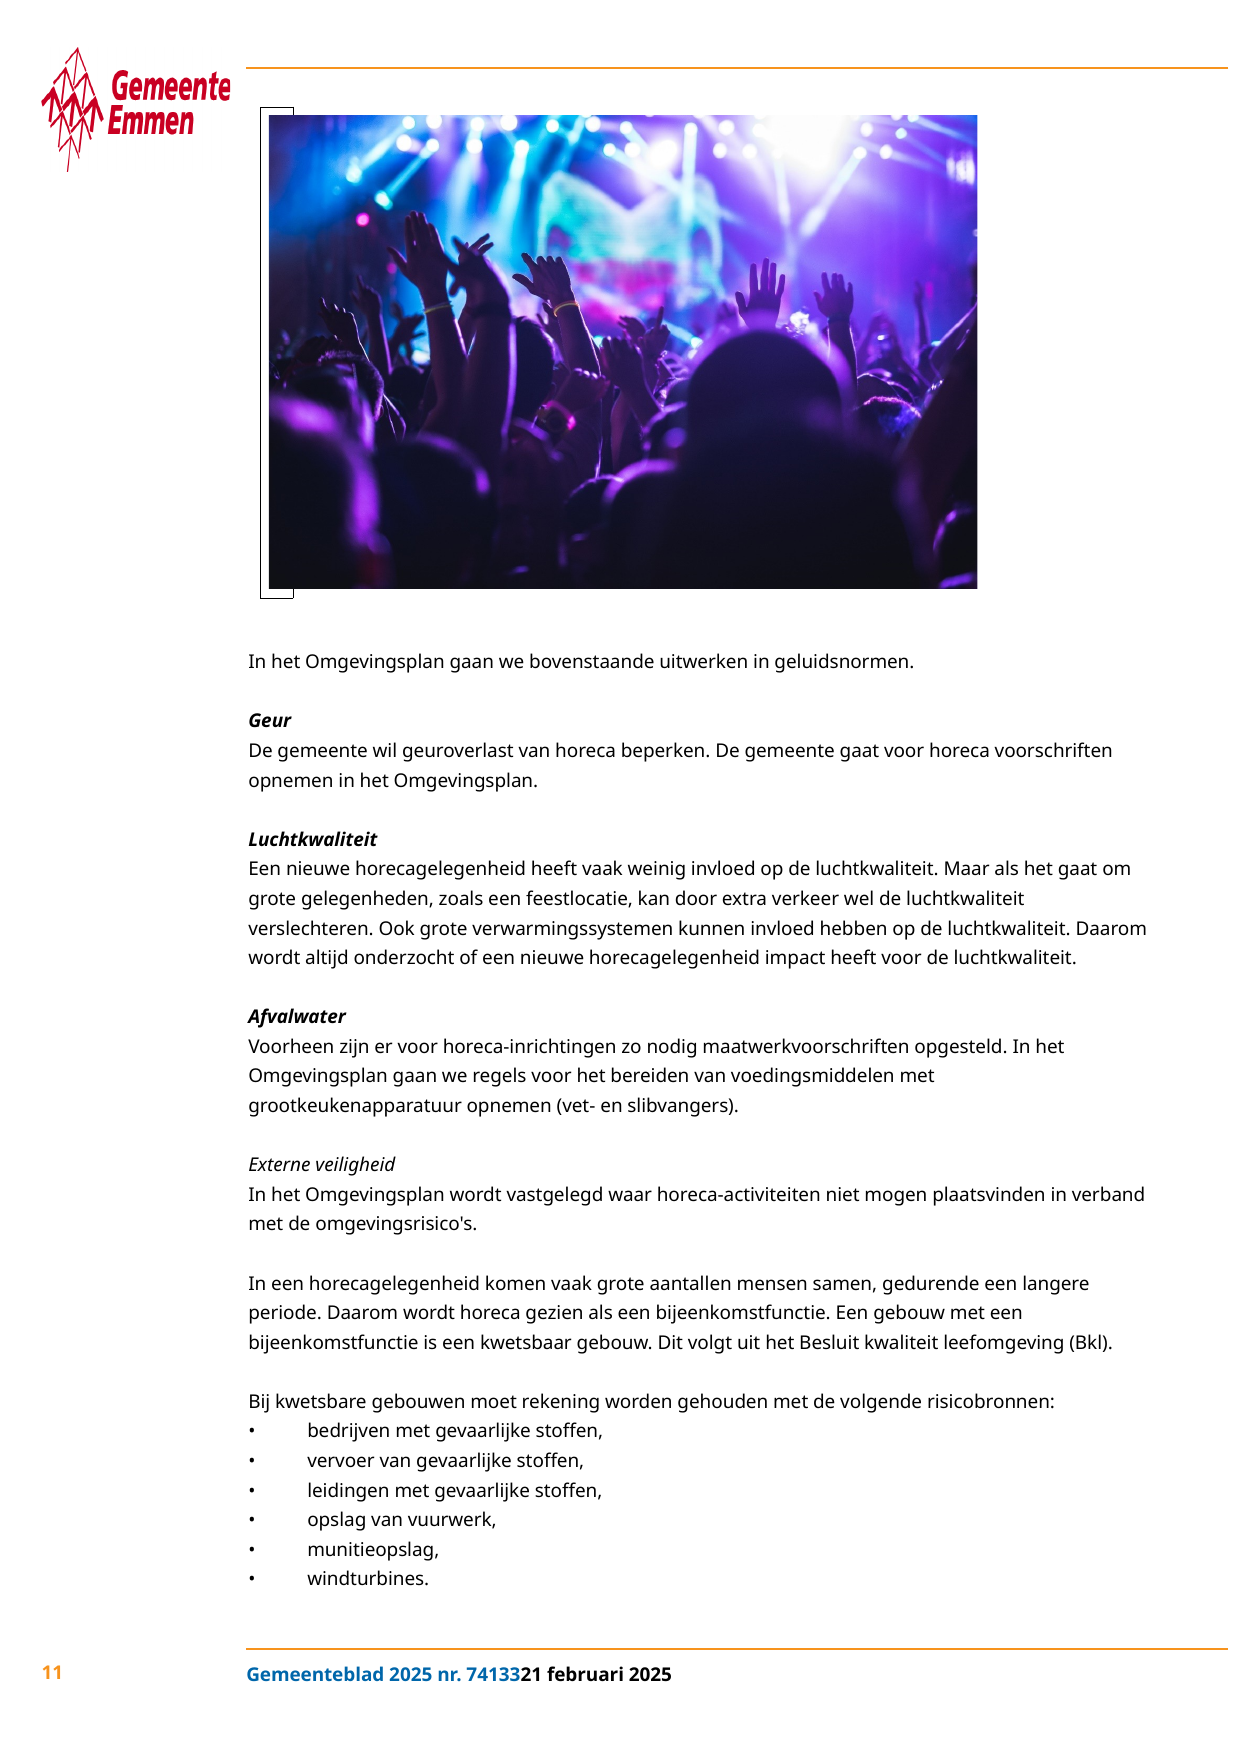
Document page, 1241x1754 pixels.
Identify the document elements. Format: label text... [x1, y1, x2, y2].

text Externe veiligheid [248, 1151, 1152, 1177]
text In een horecagelegenheid komen vaak grote aantallen mensen samen, gedurende een langere periode. Daarom wordt horeca gezien als een bijeenkomstfunctie. Een gebouw met een bijeenkomstfunctie is een kwetsbaar gebouw. Dit volgt uit het Besluit kwaliteit leefomgeving (Bkl). [248, 1270, 1152, 1355]
list bedrijven met gevaarlijke stoffen, [248, 1418, 1152, 1443]
text Een nieuwe horecagelegenheid heeft vaak weinig invloed op de luchtkwaliteit. Maar als het gaat om grote gelegenheden, zoals een feestlocatie, kan door extra verkeer wel de luchtkwaliteit verslechteren. Ook grote verwarmingssystemen kunnen invloed hebben op de luchtkwaliteit. Daarom wordt altijd onderzocht of een nieuwe horecagelegenheid impact heeft voor de luchtkwaliteit. [248, 856, 1152, 970]
text In het Omgevingsplan gaan we bovenstaande uitwerken in geluidsnormen. [248, 648, 1152, 674]
picture [41, 47, 231, 172]
list leidingen met gevaarlijke stoffen, [248, 1477, 1152, 1503]
text In het Omgevingsplan wordt vastgelegd waar horeca-activiteiten niet mogen plaatsvinden in verband met de omgevingsrisico's. [248, 1181, 1152, 1236]
text De gemeente wil geuroverlast van horeca beperken. De gemeente gaat voor horeca voorschriften opnemen in het Omgevingsplan. [248, 737, 1152, 793]
text Voorheen zijn er voor horeca-inrichtingen zo nodig maatwerkvoorschriften opgesteld. In het Omgevingsplan gaan we regels voor het bereiden van voedingsmiddelen met grootkeukenapparatuur opnemen (vet- en slibvangers). [248, 1033, 1152, 1118]
text Geur [248, 708, 1152, 733]
list opslag van vuurwerk, [248, 1506, 1152, 1532]
text Luchtkwaliteit [248, 826, 1152, 852]
text Afvalwater [248, 1003, 1152, 1029]
text Bij kwetsbare gebouwen moet rekening worden gehouden met de volgende risicobronnen: [248, 1388, 1152, 1414]
list vervoer van gevaarlijke stoffen, [248, 1447, 1152, 1473]
list windturbines. [248, 1566, 1152, 1591]
list munitieopslag, [248, 1536, 1152, 1562]
picture [268, 115, 978, 589]
